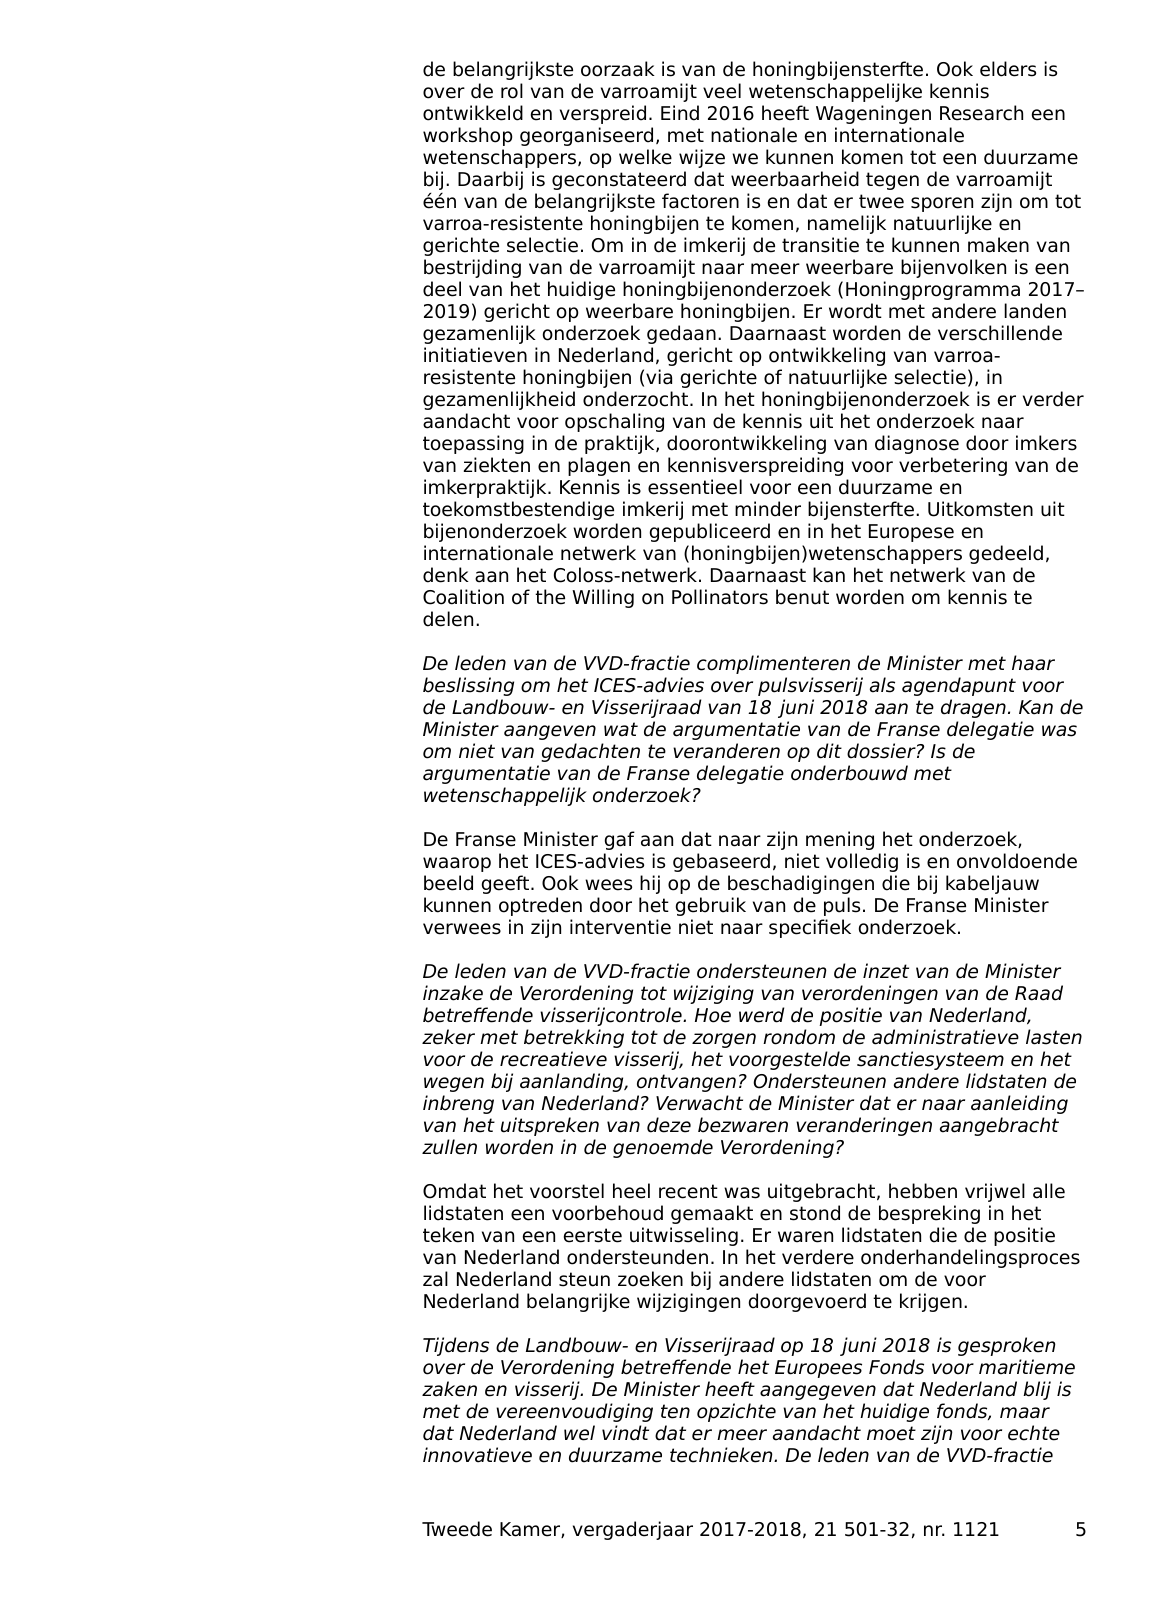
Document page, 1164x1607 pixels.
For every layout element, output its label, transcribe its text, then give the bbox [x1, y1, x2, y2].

text De Franse Minister gaf aan dat naar zijn mening het onderzoek, waarop het ICES-advies is gebaseerd, niet volledig is en onvoldoende beeld geeft. Ook wees hij op de beschadigingen die bij kabeljauw kunnen optreden door het gebruik van de puls. De Franse Minister verwees in zijn interventie niet naar specifiek onderzoek. [422, 829, 1087, 939]
text Tijdens de Landbouw- en Visserijraad op 18 juni 2018 is gesproken over de Verordening betreffende het Europees Fonds voor maritieme zaken en visserij. De Minister heeft aangegeven dat Nederland blij is met de vereenvoudiging ten opzichte van het huidige fonds, maar dat Nederland wel vindt dat er meer aandacht moet zijn voor echte innovatieve en duurzame technieken. De leden van de VVD-fractie [422, 1335, 1087, 1467]
text De leden van de VVD-fractie complimenteren de Minister met haar beslissing om het ICES-advies over pulsvisserij als agendapunt voor de Landbouw- en Visserijraad van 18 juni 2018 aan te dragen. Kan de Minister aangeven wat de argumentatie van de Franse delegatie was om niet van gedachten te veranderen op dit dossier? Is de argumentatie van de Franse delegatie onderbouwd met wetenschappelijk onderzoek? [422, 653, 1087, 807]
text De leden van de VVD-fractie ondersteunen de inzet van de Minister inzake de Verordening tot wijziging van verordeningen van de Raad betreffende visserijcontrole. Hoe werd de positie van Nederland, zeker met betrekking tot de zorgen rondom de administratieve lasten voor de recreatieve visserij, het voorgestelde sanctiesysteem en het wegen bij aanlanding, ontvangen? Ondersteunen andere lidstaten de inbreng van Nederland? Verwacht de Minister dat er naar aanleiding van het uitspreken van deze bezwaren veranderingen aangebracht zullen worden in de genoemde Verordening? [422, 961, 1087, 1159]
text Omdat het voorstel heel recent was uitgebracht, hebben vrijwel alle lidstaten een voorbehoud gemaakt en stond de bespreking in het teken van een eerste uitwisseling. Er waren lidstaten die de positie van Nederland ondersteunden. In het verdere onderhandelingsproces zal Nederland steun zoeken bij andere lidstaten om de voor Nederland belangrijke wijzigingen doorgevoerd te krijgen. [422, 1181, 1087, 1313]
text de belangrijkste oorzaak is van de honingbijensterfte. Ook elders is over de rol van de varroamijt veel wetenschappelijke kennis ontwikkeld en verspreid. Eind 2016 heeft Wageningen Research een workshop georganiseerd, met nationale en internationale wetenschappers, op welke wijze we kunnen komen tot een duurzame bij. Daarbij is geconstateerd dat weerbaarheid tegen de varroamijt één van de belangrijkste factoren is en dat er twee sporen zijn om tot varroa-resistente honingbijen te komen, namelijk natuurlijke en gerichte selectie. Om in de imkerij de transitie te kunnen maken van bestrijding van de varroamijt naar meer weerbare bijenvolken is een deel van het huidige honingbijenonderzoek (Honingprogramma 2017–2019) gericht op weerbare honingbijen. Er wordt met andere landen gezamenlijk onderzoek gedaan. Daarnaast worden de verschillende initiatieven in Nederland, gericht op ontwikkeling van varroa-resistente honingbijen (via gerichte of natuurlijke selectie), in gezamenlijkheid onderzocht. In het honingbijenonderzoek is er verder aandacht voor opschaling van de kennis uit het onderzoek naar toepassing in de praktijk, doorontwikkeling van diagnose door imkers van ziekten en plagen en kennisverspreiding voor verbetering van de imkerpraktijk. Kennis is essentieel voor een duurzame en toekomstbestendige imkerij met minder bijensterfte. Uitkomsten uit bijenonderzoek worden gepubliceerd en in het Europese en internationale netwerk van (honingbijen)wetenschappers gedeeld, denk aan het Coloss-netwerk. Daarnaast kan het netwerk van de Coalition of the Willing on Pollinators benut worden om kennis te delen. [422, 59, 1087, 631]
